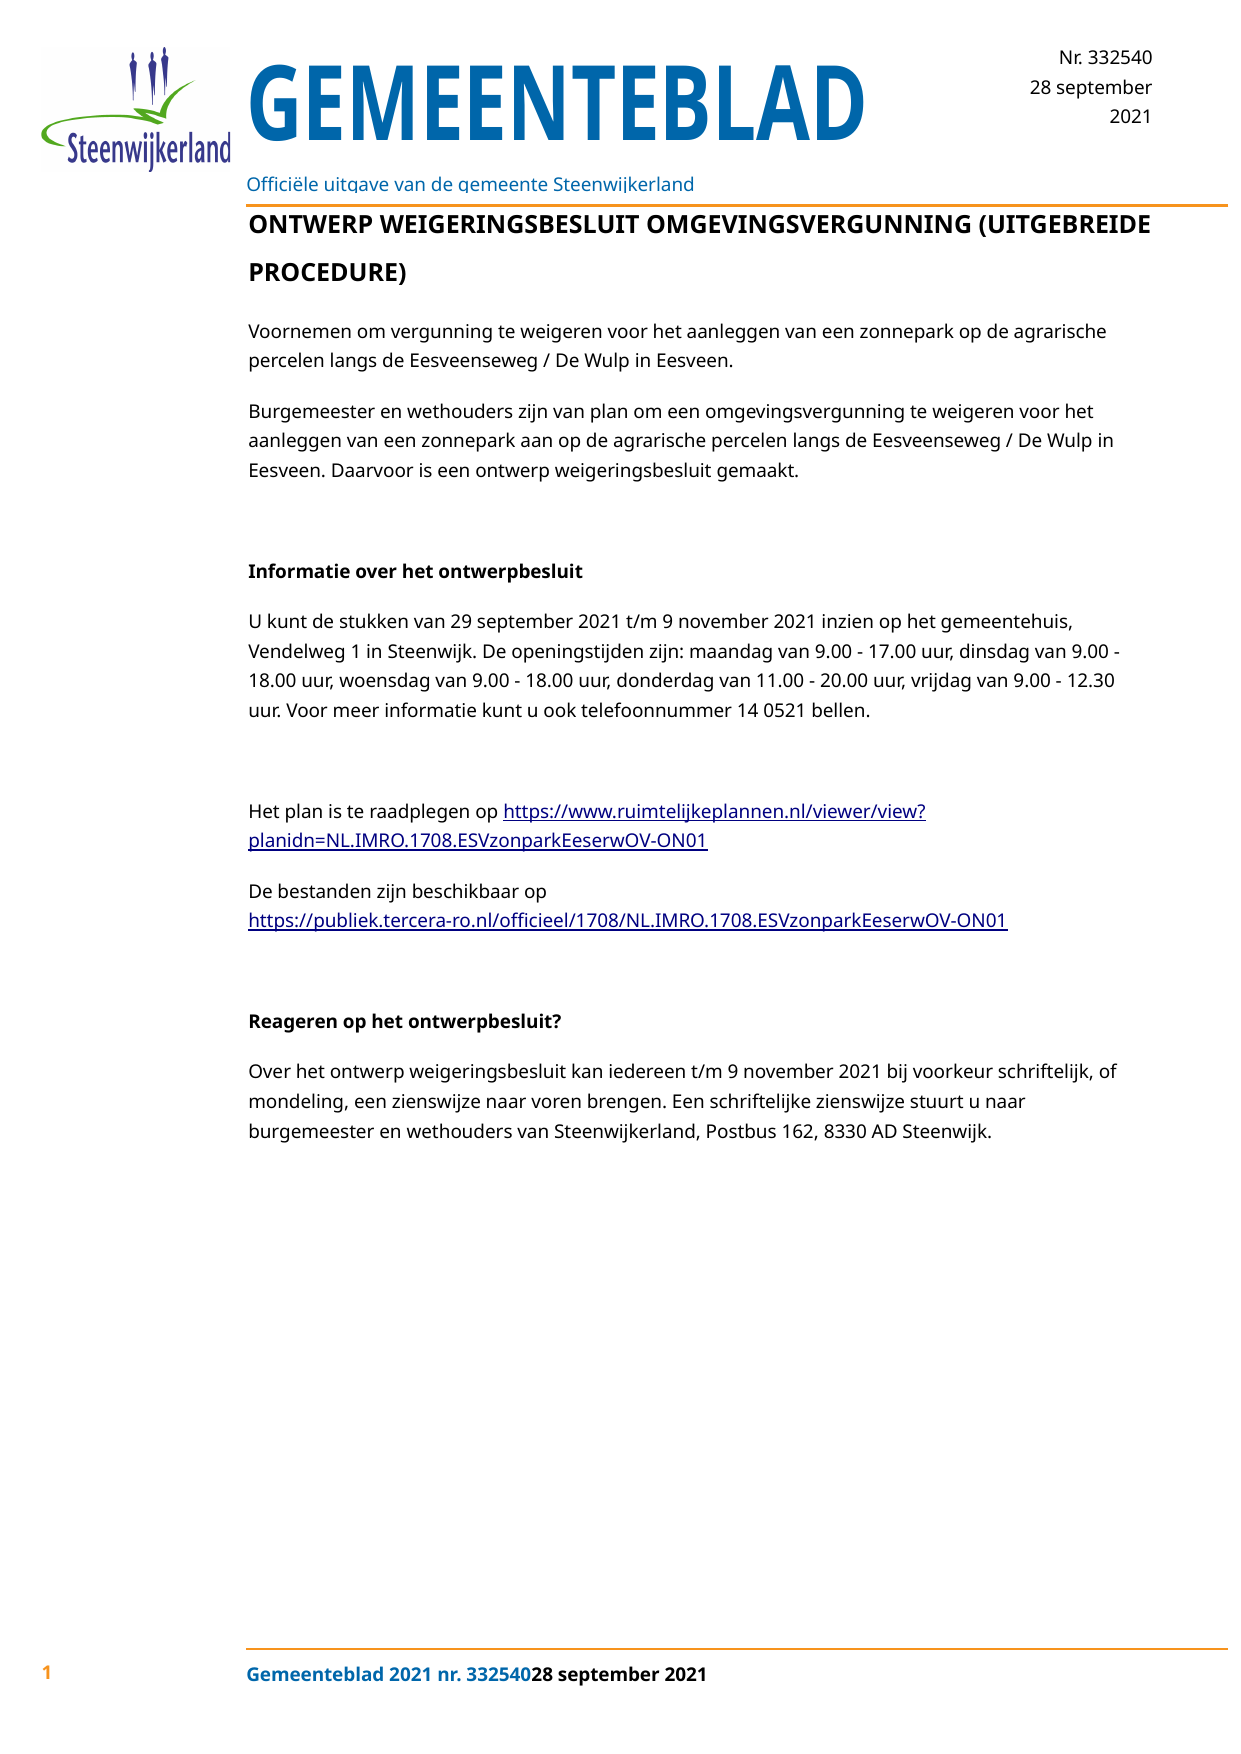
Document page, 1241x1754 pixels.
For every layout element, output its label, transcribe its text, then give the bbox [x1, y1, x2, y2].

text ONTWERP WEIGERINGSBESLUIT OMGEVINGSVERGUNNING (UITGEBREIDE PROCEDURE) [248, 207, 1152, 288]
picture [41, 47, 231, 172]
text Burgemeester en wethouders zijn van plan om een omgevingsvergunning te weigeren voor het aanleggen van een zonnepark aan op de agrarische percelen langs de Eesveenseweg / De Wulp in Eesveen. Daarvoor is een ontwerp weigeringsbesluit gemaakt. [248, 398, 1152, 483]
text Over het ontwerp weigeringsbesluit kan iedereen t/m 9 november 2021 bij voorkeur schriftelijk, of mondeling, een zienswijze naar voren brengen. Een schriftelijke zienswijze stuurt u naar burgemeester en wethouders van Steenwijkerland, Postbus 162, 8330 AD Steenwijk. [248, 1059, 1152, 1144]
text U kunt de stukken van 29 september 2021 t/m 9 november 2021 inzien op het gemeentehuis, Vendelweg 1 in Steenwijk. De openingstijden zijn: maandag van 9.00 - 17.00 uur, dinsdag van 9.00 - 18.00 uur, woensdag van 9.00 - 18.00 uur, donderdag van 11.00 - 20.00 uur, vrijdag van 9.00 - 12.30 uur. Voor meer informatie kunt u ook telefoonnummer 14 0521 bellen. [248, 608, 1152, 723]
text Reageren op het ontwerpbesluit? [248, 1008, 1152, 1034]
text Het plan is te raadplegen op https://www.ruimtelijkeplannen.nl/viewer/view?planidn=NL.IMRO.1708.ESVzonparkEeserwOV-ON01 [248, 798, 1152, 853]
text De bestanden zijn beschikbaar op https://publiek.tercera-ro.nl/officieel/1708/NL.IMRO.1708.ESVzonparkEeserwOV-ON01 [248, 878, 1152, 933]
text Voornemen om vergunning te weigeren voor het aanleggen van een zonnepark op de agrarische percelen langs de Eesveenseweg / De Wulp in Eesveen. [248, 318, 1152, 373]
text Informatie over het ontwerpbesluit [248, 558, 1152, 584]
